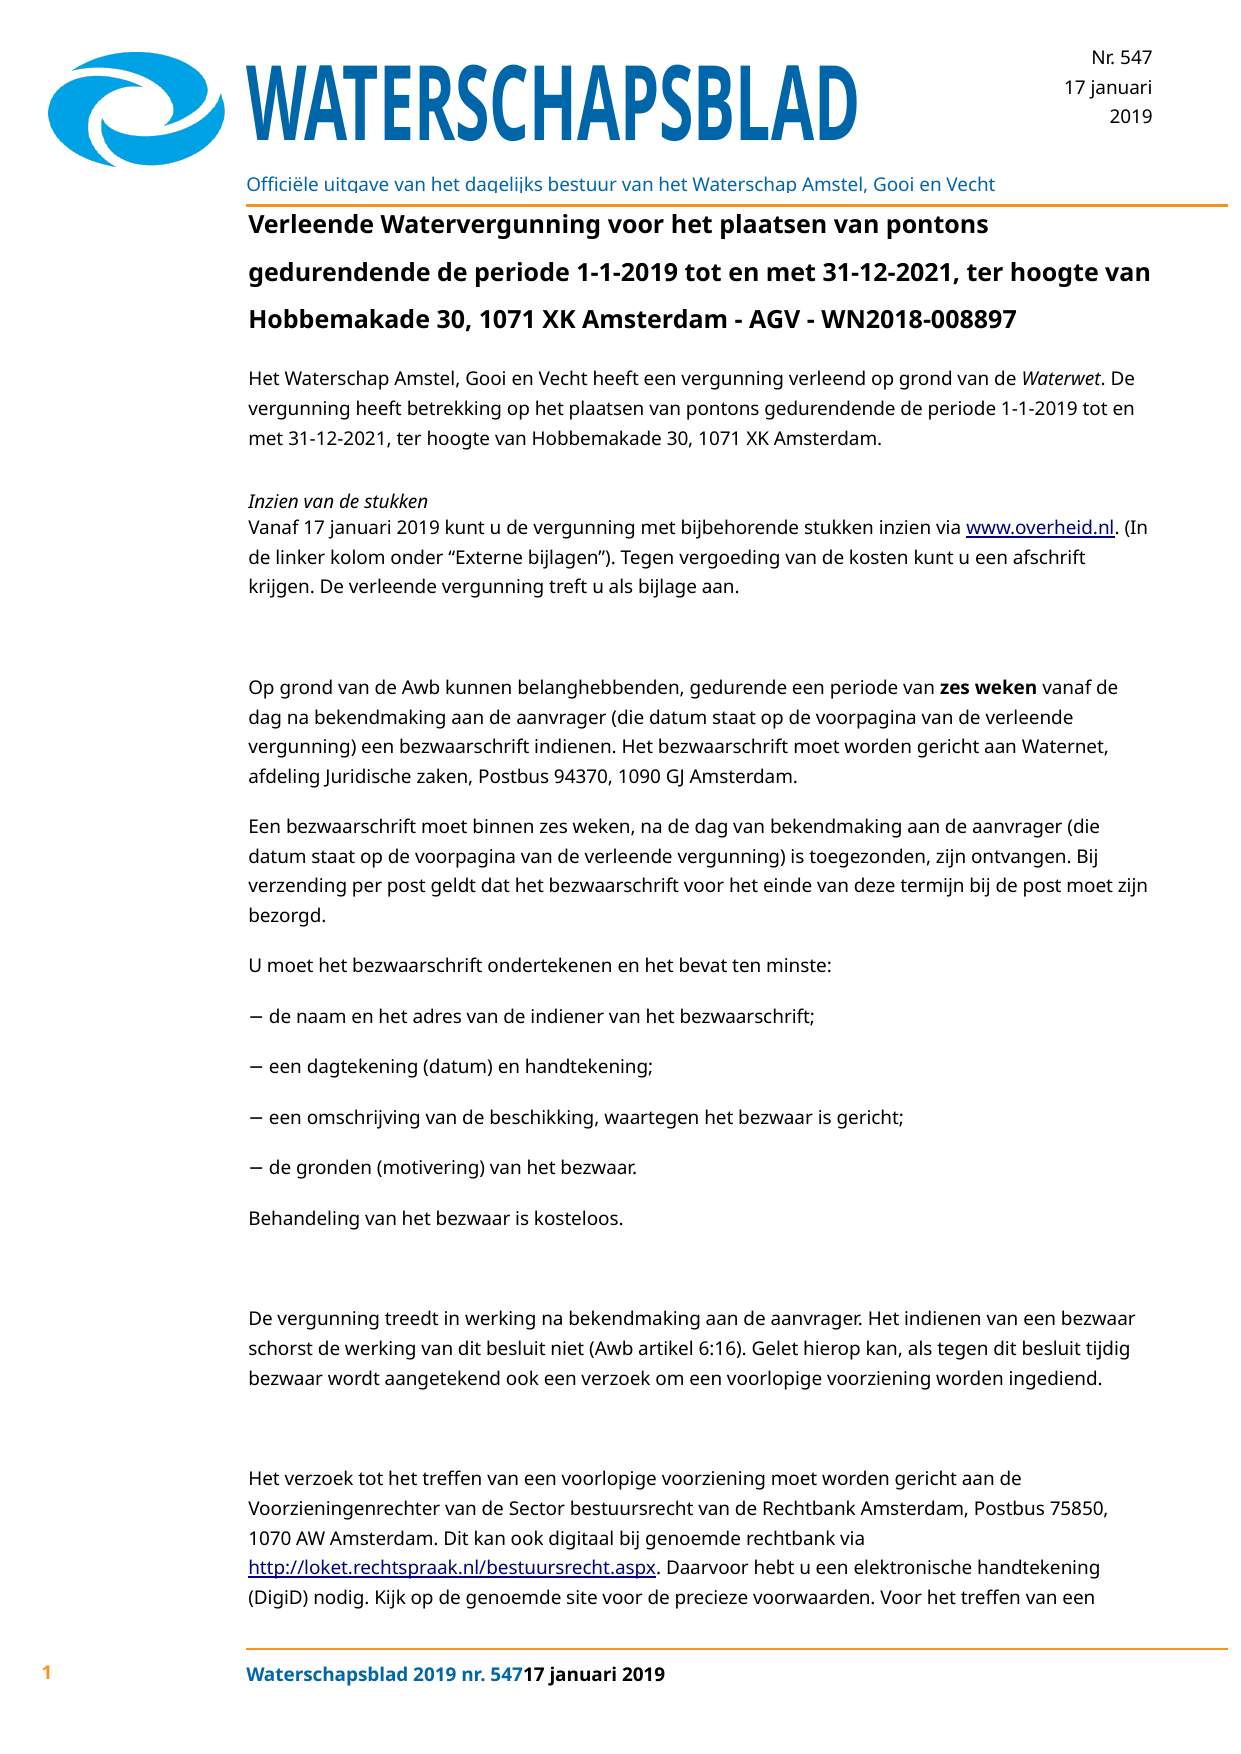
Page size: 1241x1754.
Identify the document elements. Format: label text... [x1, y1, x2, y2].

text Verleende Watervergunning voor het plaatsen van pontons gedurendende de periode 1-1-2019 tot en met 31-12-2021, ter hoogte van Hobbemakade 30, 1071 XK Amsterdam - AGV - WN2018-008897 [248, 207, 1152, 336]
text Inzien van de stukken [248, 489, 1152, 514]
text Op grond van de Awb kunnen belanghebbenden, gedurende een periode van zes weken vanaf de dag na bekendmaking aan de aanvrager (die datum staat op de voorpagina van de verleende vergunning) een bezwaarschrift indienen. Het bezwaarschrift moet worden gericht aan Waternet, afdeling Juridische zaken, Postbus 94370, 1090 GJ Amsterdam. [248, 674, 1152, 789]
text − de naam en het adres van de indiener van het bezwaarschrift; [248, 1003, 1152, 1029]
text De vergunning treedt in werking na bekendmaking aan de aanvrager. Het indienen van een bezwaar schorst de werking van dit besluit niet (Awb artikel 6:16). Gelet hierop kan, als tegen dit besluit tijdig bezwaar wordt aangetekend ook een verzoek om een voorlopige voorziening worden ingediend. [248, 1306, 1152, 1391]
text Het Waterschap Amstel, Gooi en Vecht heeft een vergunning verleend op grond van de Waterwet. De vergunning heeft betrekking op het plaatsen van pontons gedurendende de periode 1-1-2019 tot en met 31-12-2021, ter hoogte van Hobbemakade 30, 1071 XK Amsterdam. [248, 366, 1152, 450]
text Het verzoek tot het treffen van een voorlopige voorziening moet worden gericht aan de Voorzieningenrechter van de Sector bestuursrecht van de Rechtbank Amsterdam, Postbus 75850, 1070 AW Amsterdam. Dit kan ook digitaal bij genoemde rechtbank via http://loket.rechtspraak.nl/bestuursrecht.aspx. Daarvoor hebt u een elektronische handtekening (DigiD) nodig. Kijk op de genoemde site voor de precieze voorwaarden. Voor het treffen van een [248, 1466, 1152, 1610]
text Een bezwaarschrift moet binnen zes weken, na de dag van bekendmaking aan de aanvrager (die datum staat op de voorpagina van de verleende vergunning) is toegezonden, zijn ontvangen. Bij verzending per post geldt dat het bezwaarschrift voor het einde van deze termijn bij de post moet zijn bezorgd. [248, 813, 1152, 928]
text U moet het bezwaarschrift ondertekenen en het bevat ten minste: [248, 953, 1152, 978]
text − een omschrijving van de beschikking, waartegen het bezwaar is gericht; [248, 1104, 1152, 1130]
text Vanaf 17 januari 2019 kunt u de vergunning met bijbehorende stukken inzien via www.overheid.nl. (In de linker kolom onder “Externe bijlagen”). Tegen vergoeding van de kosten kunt u een afschrift krijgen. De verleende vergunning treft u als bijlage aan. [248, 514, 1152, 599]
text Behandeling van het bezwaar is kosteloos. [248, 1205, 1152, 1231]
text − de gronden (motivering) van het bezwaar. [248, 1154, 1152, 1180]
text − een dagtekening (datum) en handtekening; [248, 1053, 1152, 1079]
picture [41, 47, 231, 172]
